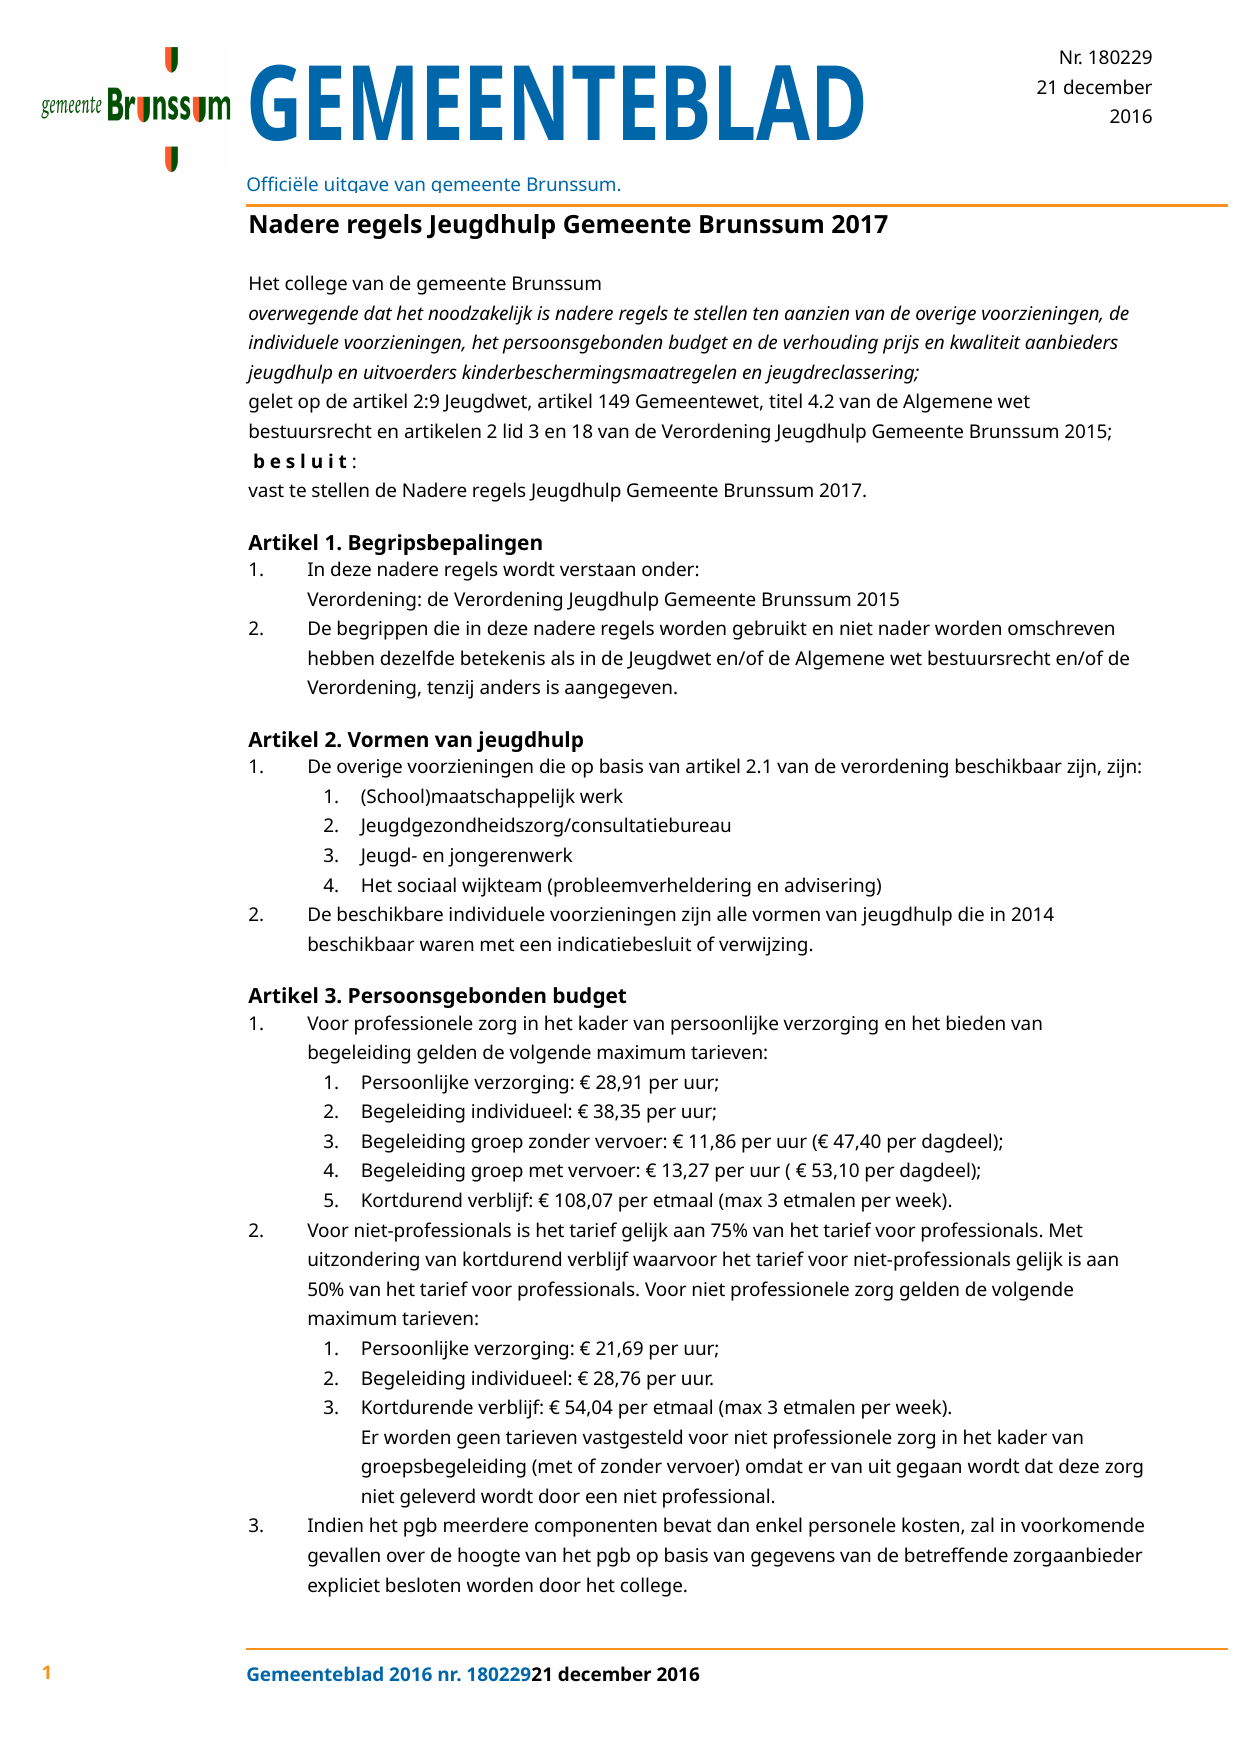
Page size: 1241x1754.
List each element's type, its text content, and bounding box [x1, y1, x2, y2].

text gelet op de artikel 2:9 Jeugdwet, artikel 149 Gemeentewet, titel 4.2 van de Algemene wet bestuursrecht en artikelen 2 lid 3 en 18 van de Verordening Jeugdhulp Gemeente Brunssum 2015; [248, 389, 1152, 444]
text Artikel 2. Vormen van jeugdhulp [248, 725, 1152, 753]
list (School)maatschappelijk werk [323, 783, 1152, 809]
list Het sociaal wijkteam (probleemverheldering en advisering) [323, 872, 1152, 897]
list De beschikbare individuele voorzieningen zijn alle vormen van jeugdhulp die in 2014 beschikbaar waren met een indicatiebesluit of verwijzing. [248, 901, 1152, 957]
list Indien het pgb meerdere componenten bevat dan enkel personele kosten, zal in voorkomende gevallen over de hoogte van het pgb op basis van gegevens van de betreffende zorgaanbieder expliciet besloten worden door het college. [248, 1513, 1152, 1598]
picture [41, 47, 231, 172]
text Nadere regels Jeugdhulp Gemeente Brunssum 2017 [248, 207, 1152, 241]
list Begeleiding individueel: € 28,76 per uur. [323, 1365, 1152, 1391]
text vast te stellen de Nadere regels Jeugdhulp Gemeente Brunssum 2017. [248, 477, 1152, 503]
text Artikel 3. Persoonsgebonden budget [248, 981, 1152, 1010]
text Artikel 1. Begripsbepalingen [248, 528, 1152, 556]
list De overige voorzieningen die op basis van artikel 2.1 van de verordening beschikbaar zijn, zijn: [248, 753, 1152, 779]
list Begeleiding individueel: € 38,35 per uur; [323, 1098, 1152, 1124]
list Jeugdgezondheidszorg/consultatiebureau [323, 813, 1152, 838]
text b e s l u i t : [248, 448, 1152, 473]
text overwegende dat het noodzakelijk is nadere regels te stellen ten aanzien van de overige voorzieningen, de individuele voorzieningen, het persoonsgebonden budget en de verhouding prijs en kwaliteit aanbieders jeugdhulp en uitvoerders kinderbeschermingsmaatregelen en jeugdreclassering; [248, 300, 1152, 385]
list Voor professionele zorg in het kader van persoonlijke verzorging en het bieden van begeleiding gelden de volgende maximum tarieven: [248, 1010, 1152, 1065]
list Verordening: de Verordening Jeugdhulp Gemeente Brunssum 2015 [248, 586, 1152, 612]
list Jeugd- en jongerenwerk [323, 842, 1152, 868]
list Kortdurend verblijf: € 108,07 per etmaal (max 3 etmalen per week). [323, 1187, 1152, 1213]
list Er worden geen tarieven vastgesteld voor niet professionele zorg in het kader van groepsbegeleiding (met of zonder vervoer) omdat er van uit gegaan wordt dat deze zorg niet geleverd wordt door een niet professional. [323, 1424, 1152, 1509]
list Persoonlijke verzorging: € 28,91 per uur; [323, 1069, 1152, 1095]
list In deze nadere regels wordt verstaan onder: [248, 556, 1152, 582]
list Begeleiding groep zonder vervoer: € 11,86 per uur (€ 47,40 per dagdeel); [323, 1128, 1152, 1154]
list Begeleiding groep met vervoer: € 13,27 per uur ( € 53,10 per dagdeel); [323, 1158, 1152, 1183]
list Kortdurende verblijf: € 54,04 per etmaal (max 3 etmalen per week). [323, 1394, 1152, 1420]
list De begrippen die in deze nadere regels worden gebruikt en niet nader worden omschreven hebben dezelfde betekenis als in de Jeugdwet en/of de Algemene wet bestuursrecht en/of de Verordening, tenzij anders is aangegeven. [248, 615, 1152, 700]
list Voor niet-professionals is het tarief gelijk aan 75% van het tarief voor professionals. Met uitzondering van kortdurend verblijf waarvoor het tarief voor niet-professionals gelijk is aan 50% van het tarief voor professionals. Voor niet professionele zorg gelden de volgende maximum tarieven: [248, 1217, 1152, 1331]
list Persoonlijke verzorging: € 21,69 per uur; [323, 1335, 1152, 1361]
text Het college van de gemeente Brunssum [248, 270, 1152, 296]
